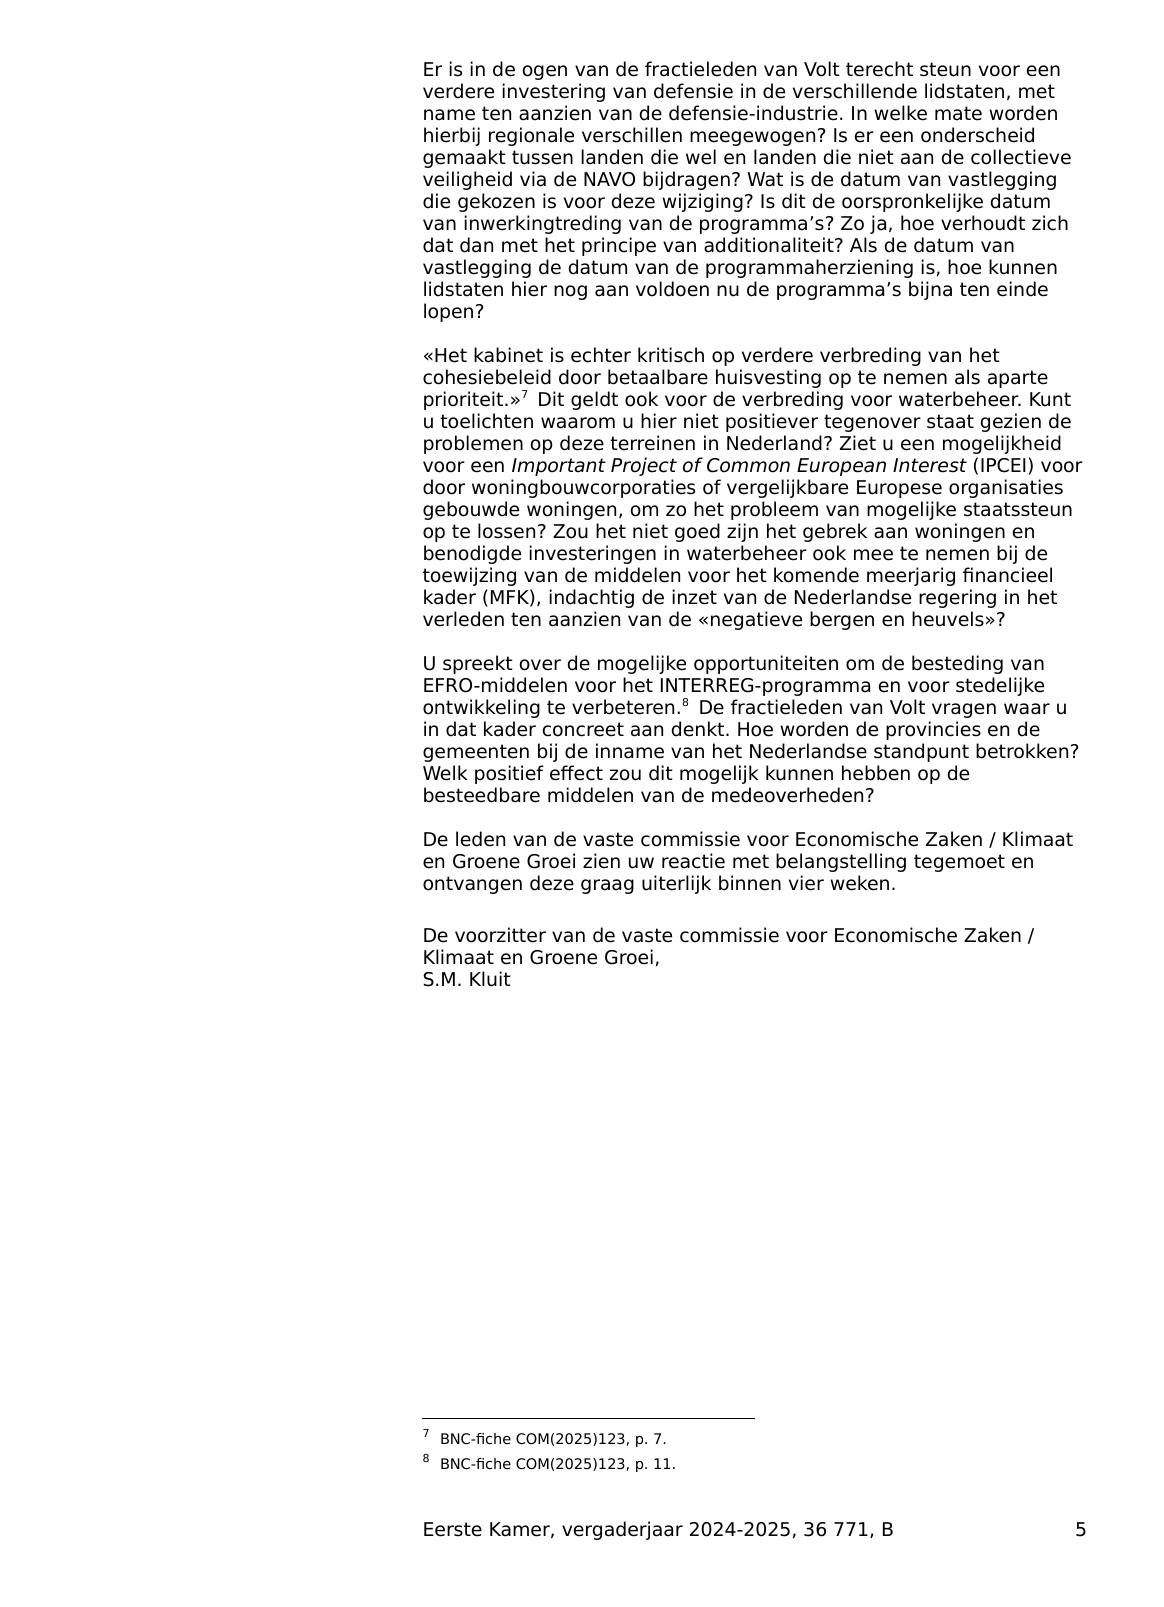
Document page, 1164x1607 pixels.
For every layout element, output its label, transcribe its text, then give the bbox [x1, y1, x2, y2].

text BNC-fiche COM(2025)123, p. 7. [422, 1427, 1087, 1449]
text De voorzitter van de vaste commissie voor Economische Zaken / Klimaat en Groene Groei, S.M. Kluit [422, 925, 1087, 991]
text U spreekt over de mogelijke opportuniteiten om de besteding van EFRO-middelen voor het INTERREG-programma en voor stedelijke ontwikkeling te verbeteren. De fractieleden van Volt vragen waar u in dat kader concreet aan denkt. Hoe worden de provincies en de gemeenten bij de inname van het Nederlandse standpunt betrokken? Welk positief effect zou dit mogelijk kunnen hebben op de besteedbare middelen van de medeoverheden? [422, 653, 1087, 807]
text BNC-fiche COM(2025)123, p. 11. [422, 1452, 1087, 1474]
text «Het kabinet is echter kritisch op verdere verbreding van het cohesiebeleid door betaalbare huisvesting op te nemen als aparte prioriteit.» Dit geldt ook voor de verbreding voor waterbeheer. Kunt u toelichten waarom u hier niet positiever tegenover staat gezien de problemen op deze terreinen in Nederland? Ziet u een mogelijkheid voor een Important Project of Common European Interest (IPCEI) voor door woningbouwcorporaties of vergelijkbare Europese organisaties gebouwde woningen, om zo het probleem van mogelijke staatssteun op te lossen? Zou het niet goed zijn het gebrek aan woningen en benodigde investeringen in waterbeheer ook mee te nemen bij de toewijzing van de middelen voor het komende meerjarig financieel kader (MFK), indachtig de inzet van de Nederlandse regering in het verleden ten aanzien van de «negatieve bergen en heuvels»? [422, 345, 1087, 631]
text De leden van de vaste commissie voor Economische Zaken / Klimaat en Groene Groei zien uw reactie met belangstelling tegemoet en ontvangen deze graag uiterlijk binnen vier weken. [422, 829, 1087, 895]
text Er is in de ogen van de fractieleden van Volt terecht steun voor een verdere investering van defensie in de verschillende lidstaten, met name ten aanzien van de defensie-industrie. In welke mate worden hierbij regionale verschillen meegewogen? Is er een onderscheid gemaakt tussen landen die wel en landen die niet aan de collectieve veiligheid via de NAVO bijdragen? Wat is de datum van vastlegging die gekozen is voor deze wijziging? Is dit de oorspronkelijke datum van inwerkingtreding van de programma’s? Zo ja, hoe verhoudt zich dat dan met het principe van additionaliteit? Als de datum van vastlegging de datum van de programmaherziening is, hoe kunnen lidstaten hier nog aan voldoen nu de programma’s bijna ten einde lopen? [422, 59, 1087, 323]
